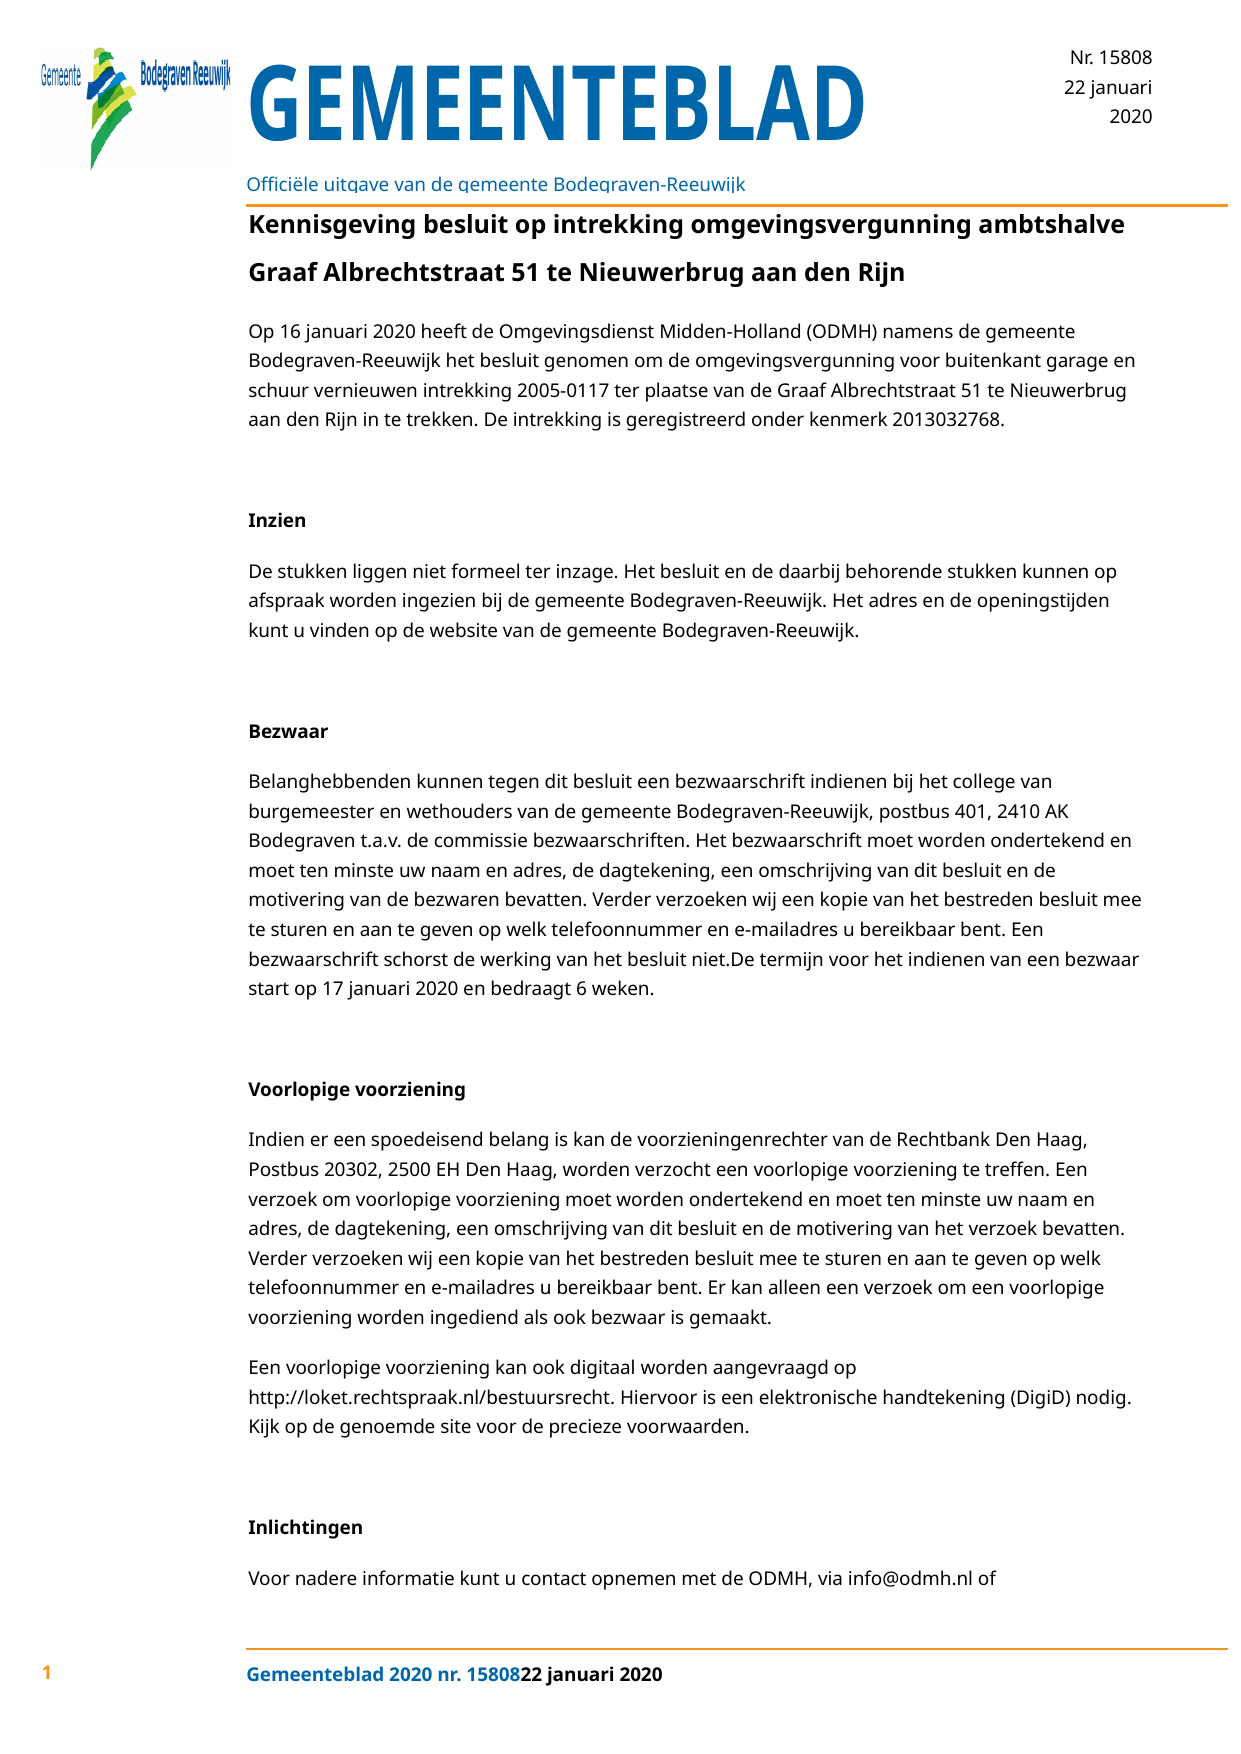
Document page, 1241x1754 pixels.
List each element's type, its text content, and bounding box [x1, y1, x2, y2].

text Kennisgeving besluit op intrekking omgevingsvergunning ambtshalve Graaf Albrechtstraat 51 te Nieuwerbrug aan den Rijn [248, 207, 1152, 288]
picture [41, 47, 231, 172]
text Bezwaar [248, 718, 1152, 744]
text Inlichtingen [248, 1514, 1152, 1540]
text Op 16 januari 2020 heeft de Omgevingsdienst Midden-Holland (ODMH) namens de gemeente Bodegraven-Reeuwijk het besluit genomen om de omgevingsvergunning voor buitenkant garage en schuur vernieuwen intrekking 2005-0117 ter plaatse van de Graaf Albrechtstraat 51 te Nieuwerbrug aan den Rijn in te trekken. De intrekking is geregistreerd onder kenmerk 2013032768. [248, 318, 1152, 432]
text Een voorlopige voorziening kan ook digitaal worden aangevraagd op http://loket.rechtspraak.nl/bestuursrecht. Hiervoor is een elektronische handtekening (DigiD) nodig. Kijk op de genoemde site voor de precieze voorwaarden. [248, 1354, 1152, 1439]
text Belanghebbenden kunnen tegen dit besluit een bezwaarschrift indienen bij het college van burgemeester en wethouders van de gemeente Bodegraven-Reeuwijk, postbus 401, 2410 AK Bodegraven t.a.v. de commissie bezwaarschriften. Het bezwaarschrift moet worden ondertekend en moet ten minste uw naam en adres, de dagtekening, een omschrijving van dit besluit en de motivering van de bezwaren bevatten. Verder verzoeken wij een kopie van het bestreden besluit mee te sturen en aan te geven op welk telefoonnummer en e-mailadres u bereikbaar bent. Een bezwaarschrift schorst de werking van het besluit niet.De termijn voor het indienen van een bezwaar start op 17 januari 2020 en bedraagt 6 weken. [248, 768, 1152, 1001]
text Voor nadere informatie kunt u contact opnemen met de ODMH, via info@odmh.nl of [248, 1565, 1152, 1591]
text Inzien [248, 507, 1152, 533]
text Indien er een spoedeisend belang is kan de voorzieningenrechter van de Rechtbank Den Haag, Postbus 20302, 2500 EH Den Haag, worden verzocht een voorlopige voorziening te treffen. Een verzoek om voorlopige voorziening moet worden ondertekend en moet ten minste uw naam en adres, de dagtekening, een omschrijving van dit besluit en de motivering van het verzoek bevatten. Verder verzoeken wij een kopie van het bestreden besluit mee te sturen en aan te geven op welk telefoonnummer en e-mailadres u bereikbaar bent. Er kan alleen een verzoek om een voorlopige voorziening worden ingediend als ook bezwaar is gemaakt. [248, 1127, 1152, 1330]
text De stukken liggen niet formeel ter inzage. Het besluit en de daarbij behorende stukken kunnen op afspraak worden ingezien bij de gemeente Bodegraven-Reeuwijk. Het adres en de openingstijden kunt u vinden op de website van de gemeente Bodegraven-Reeuwijk. [248, 558, 1152, 643]
text Voorlopige voorziening [248, 1076, 1152, 1102]
